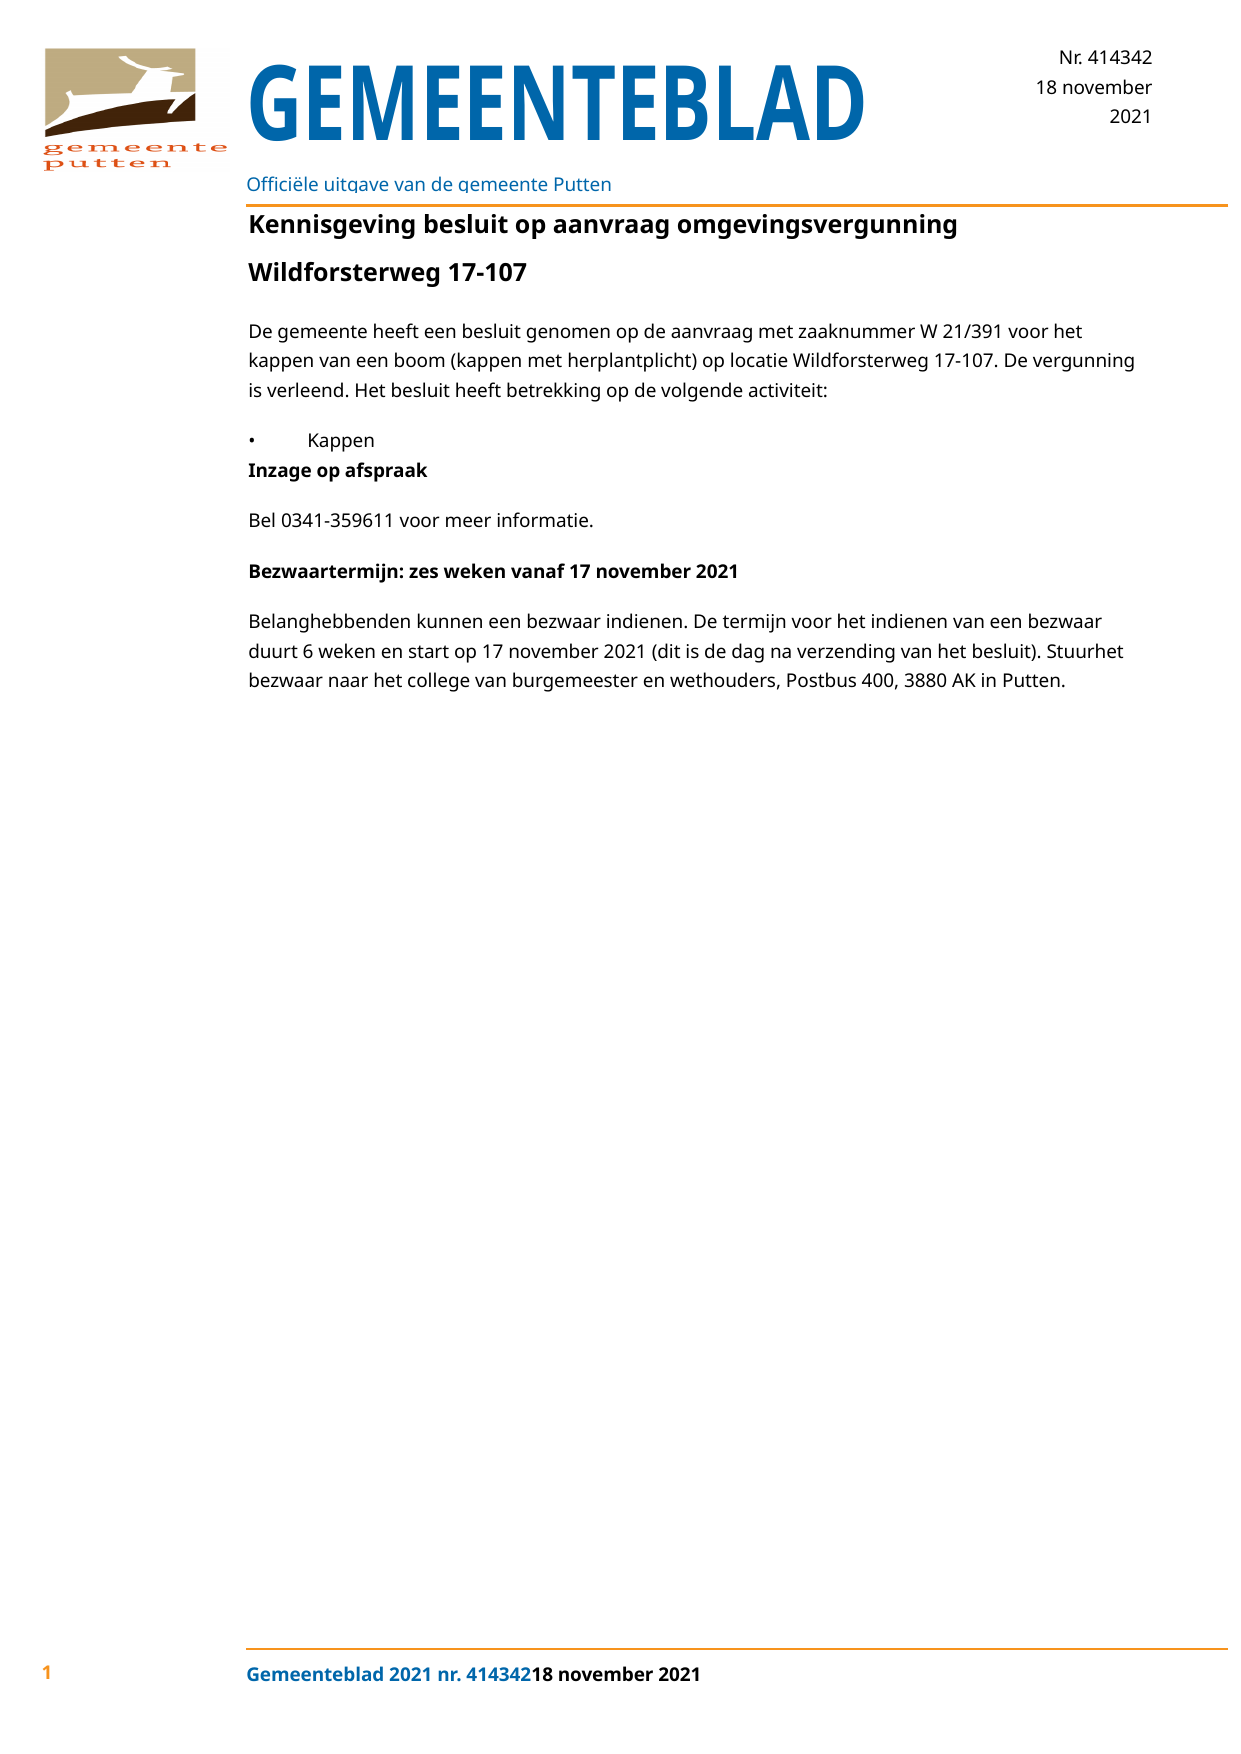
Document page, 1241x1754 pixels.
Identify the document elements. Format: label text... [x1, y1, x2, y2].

text Inzage op afspraak [248, 457, 1152, 483]
text Belanghebbenden kunnen een bezwaar indienen. De termijn voor het indienen van een bezwaar duurt 6 weken en start op 17 november 2021 (dit is de dag na verzending van het besluit). Stuurhet bezwaar naar het college van burgemeester en wethouders, Postbus 400, 3880 AK in Putten. [248, 608, 1152, 693]
text Kennisgeving besluit op aanvraag omgevingsvergunning Wildforsterweg 17-107 [248, 207, 1152, 288]
picture [41, 47, 231, 172]
text Bezwaartermijn: zes weken vanaf 17 november 2021 [248, 558, 1152, 584]
text De gemeente heeft een besluit genomen op de aanvraag met zaaknummer W 21/391 voor het kappen van een boom (kappen met herplantplicht) op locatie Wildforsterweg 17-107. De vergunning is verleend. Het besluit heeft betrekking op de volgende activiteit: [248, 318, 1152, 403]
text Bel 0341-359611 voor meer informatie. [248, 507, 1152, 533]
list Kappen [248, 427, 1152, 453]
